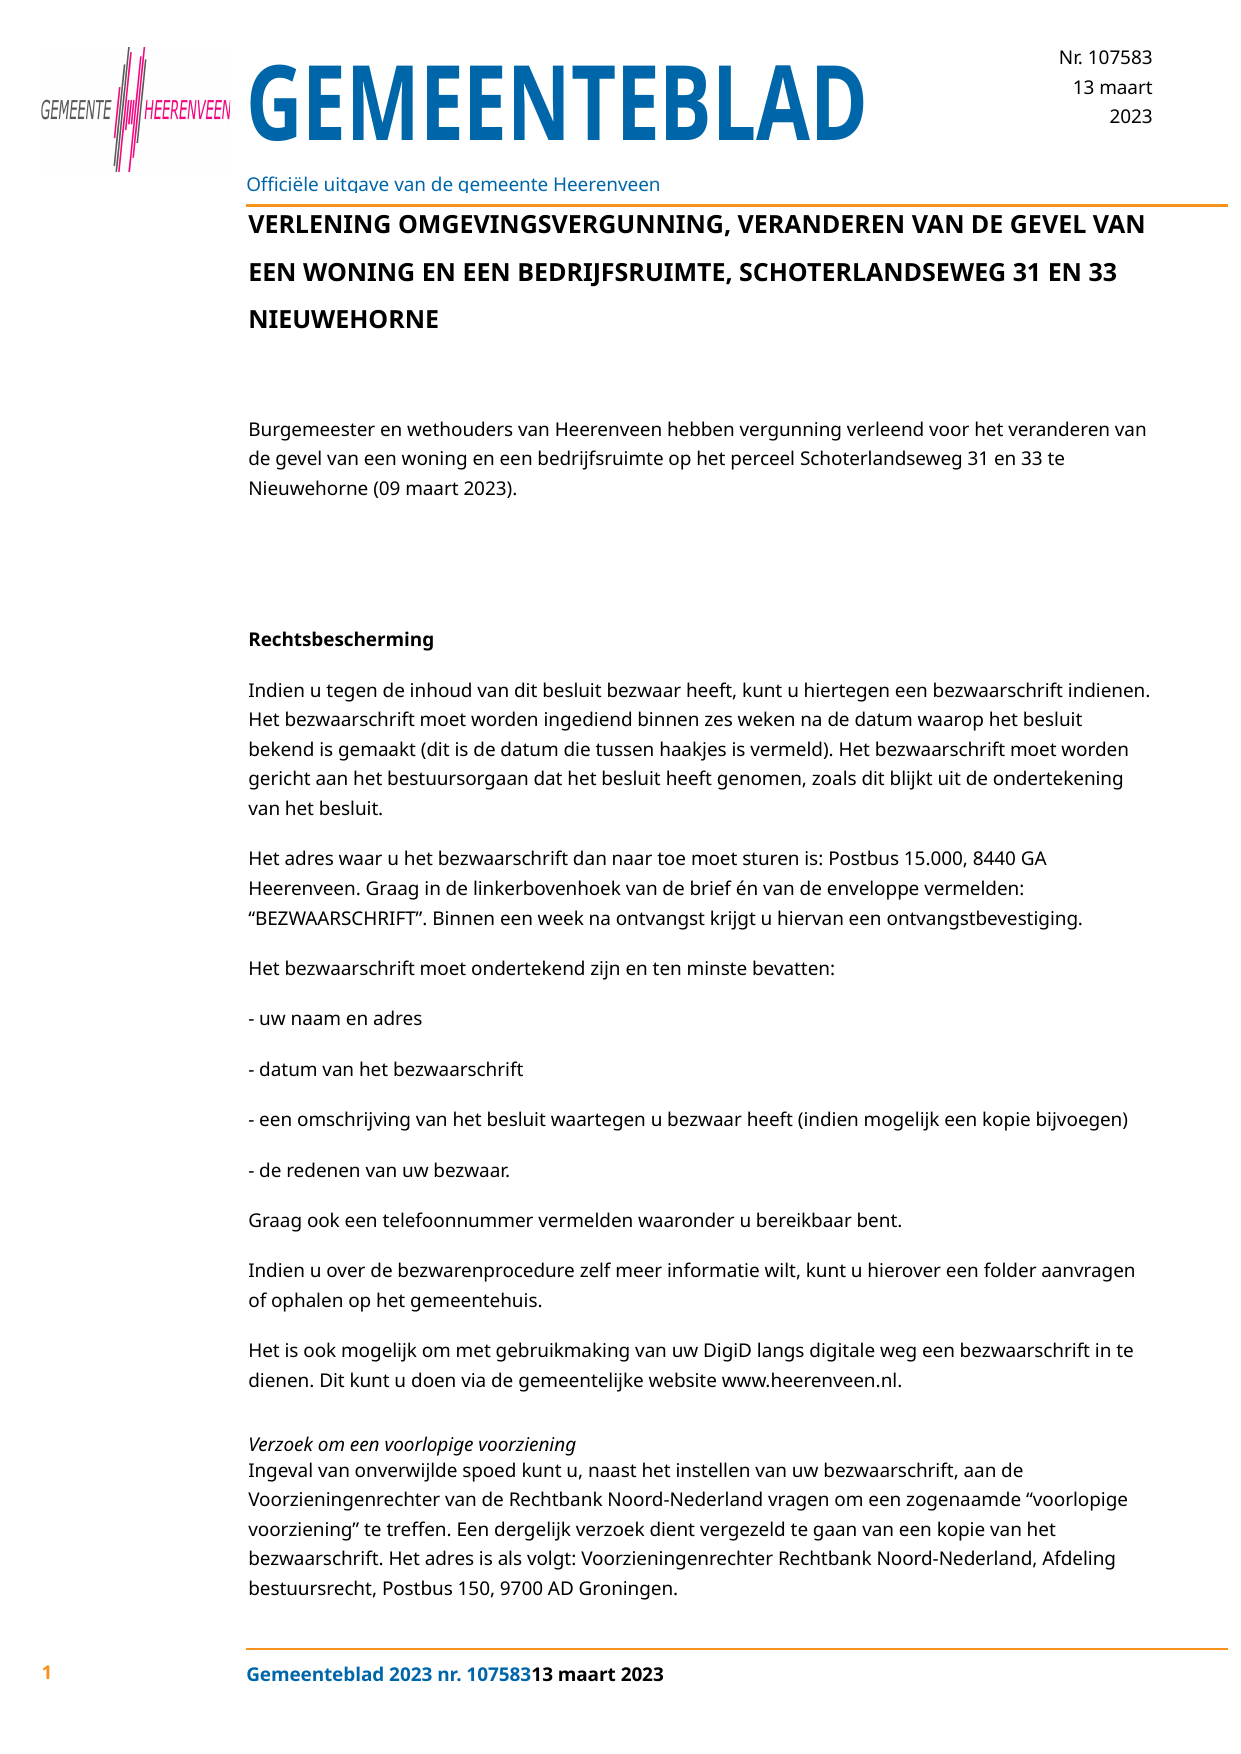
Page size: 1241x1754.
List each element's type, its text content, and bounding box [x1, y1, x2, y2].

text - een omschrijving van het besluit waartegen u bezwaar heeft (indien mogelijk een kopie bijvoegen) [248, 1106, 1152, 1132]
text VERLENING OMGEVINGSVERGUNNING, VERANDEREN VAN DE GEVEL VAN EEN WONING EN EEN BEDRIJFSRUIMTE, SCHOTERLANDSEWEG 31 EN 33 NIEUWEHORNE [248, 207, 1152, 336]
text Rechtsbescherming [248, 626, 1152, 652]
text - de redenen van uw bezwaar. [248, 1157, 1152, 1182]
text Indien u over de bezwarenprocedure zelf meer informatie wilt, kunt u hierover een folder aanvragen of ophalen op het gemeentehuis. [248, 1258, 1152, 1313]
text Het is ook mogelijk om met gebruikmaking van uw DigiD langs digitale weg een bezwaarschrift in te dienen. Dit kunt u doen via de gemeentelijke website www.heerenveen.nl. [248, 1338, 1152, 1393]
text Verzoek om een voorlopige voorziening [248, 1431, 1152, 1457]
text Graag ook een telefoonnummer vermelden waaronder u bereikbaar bent. [248, 1207, 1152, 1233]
text Ingeval van onverwijlde spoed kunt u, naast het instellen van uw bezwaarschrift, aan de Voorzieningenrechter van de Rechtbank Noord-Nederland vragen om een zogenaamde “voorlopige voorziening” te treffen. Een dergelijk verzoek dient vergezeld te gaan van een kopie van het bezwaarschrift. Het adres is als volgt: Voorzieningenrechter Rechtbank Noord-Nederland, Afdeling bestuursrecht, Postbus 150, 9700 AD Groningen. [248, 1457, 1152, 1601]
picture [41, 47, 231, 172]
text Het bezwaarschrift moet ondertekend zijn en ten minste bevatten: [248, 955, 1152, 981]
text - uw naam en adres [248, 1006, 1152, 1031]
text Burgemeester en wethouders van Heerenveen hebben vergunning verleend voor het veranderen van de gevel van een woning en een bedrijfsruimte op het perceel Schoterlandseweg 31 en 33 te Nieuwehorne (09 maart 2023). [248, 416, 1152, 501]
text Indien u tegen de inhoud van dit besluit bezwaar heeft, kunt u hiertegen een bezwaarschrift indienen. Het bezwaarschrift moet worden ingediend binnen zes weken na de datum waarop het besluit bekend is gemaakt (dit is de datum die tussen haakjes is vermeld). Het bezwaarschrift moet worden gericht aan het bestuursorgaan dat het besluit heeft genomen, zoals dit blijkt uit de ondertekening van het besluit. [248, 677, 1152, 821]
text - datum van het bezwaarschrift [248, 1056, 1152, 1082]
text Het adres waar u het bezwaarschrift dan naar toe moet sturen is: Postbus 15.000, 8440 GA Heerenveen. Graag in de linkerbovenhoek van de brief én van de enveloppe vermelden: “BEZWAARSCHRIFT”. Binnen een week na ontvangst krijgt u hiervan een ontvangstbevestiging. [248, 846, 1152, 930]
